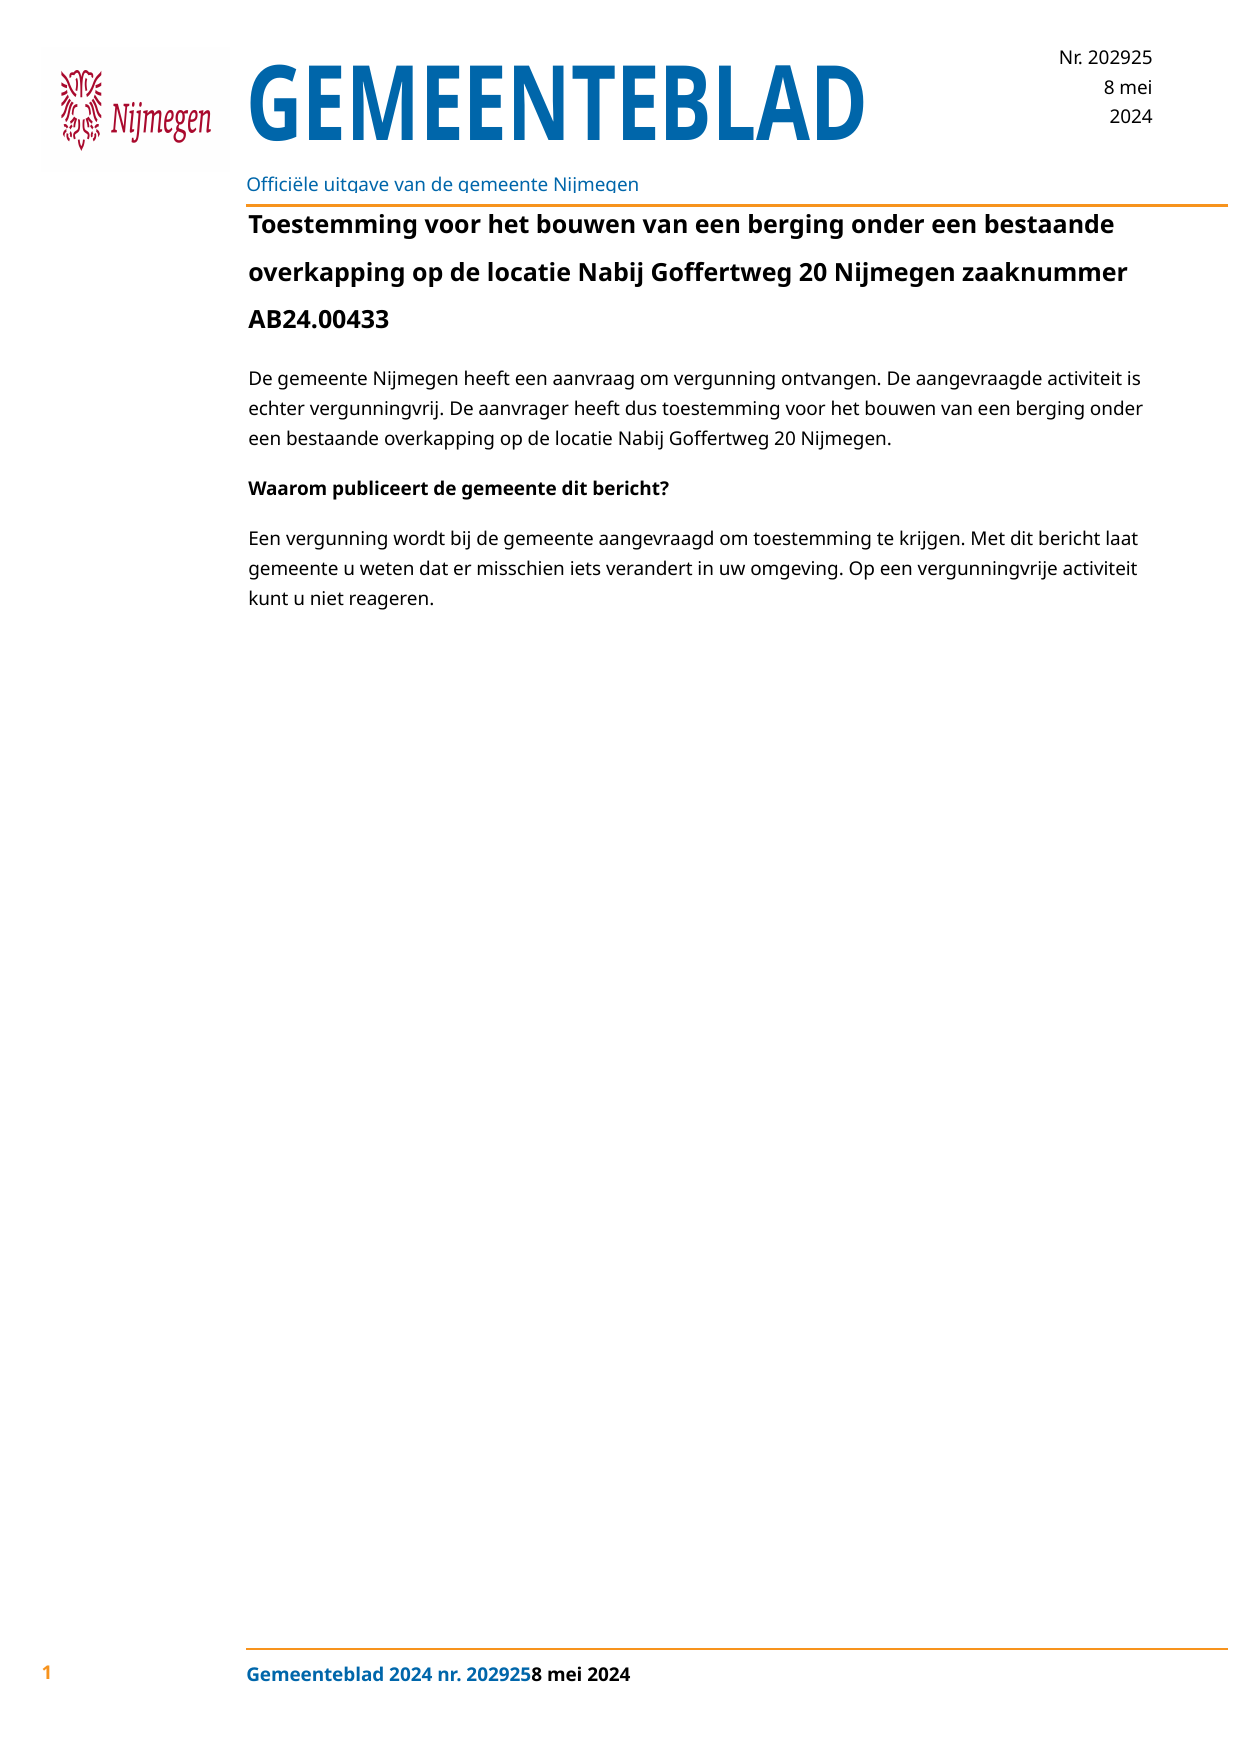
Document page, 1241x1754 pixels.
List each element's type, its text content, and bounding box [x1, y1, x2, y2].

text Waarom publiceert de gemeente dit bericht? [248, 475, 1152, 501]
text Een vergunning wordt bij de gemeente aangevraagd om toestemming te krijgen. Met dit bericht laat gemeente u weten dat er misschien iets verandert in uw omgeving. Op een vergunningvrije activiteit kunt u niet reageren. [248, 526, 1152, 610]
picture [41, 47, 231, 172]
text Toestemming voor het bouwen van een berging onder een bestaande overkapping op de locatie Nabij Goffertweg 20 Nijmegen zaaknummer AB24.00433 [248, 207, 1152, 336]
text De gemeente Nijmegen heeft een aanvraag om vergunning ontvangen. De aangevraagde activiteit is echter vergunningvrij. De aanvrager heeft dus toestemming voor het bouwen van een berging onder een bestaande overkapping op de locatie Nabij Goffertweg 20 Nijmegen. [248, 366, 1152, 450]
